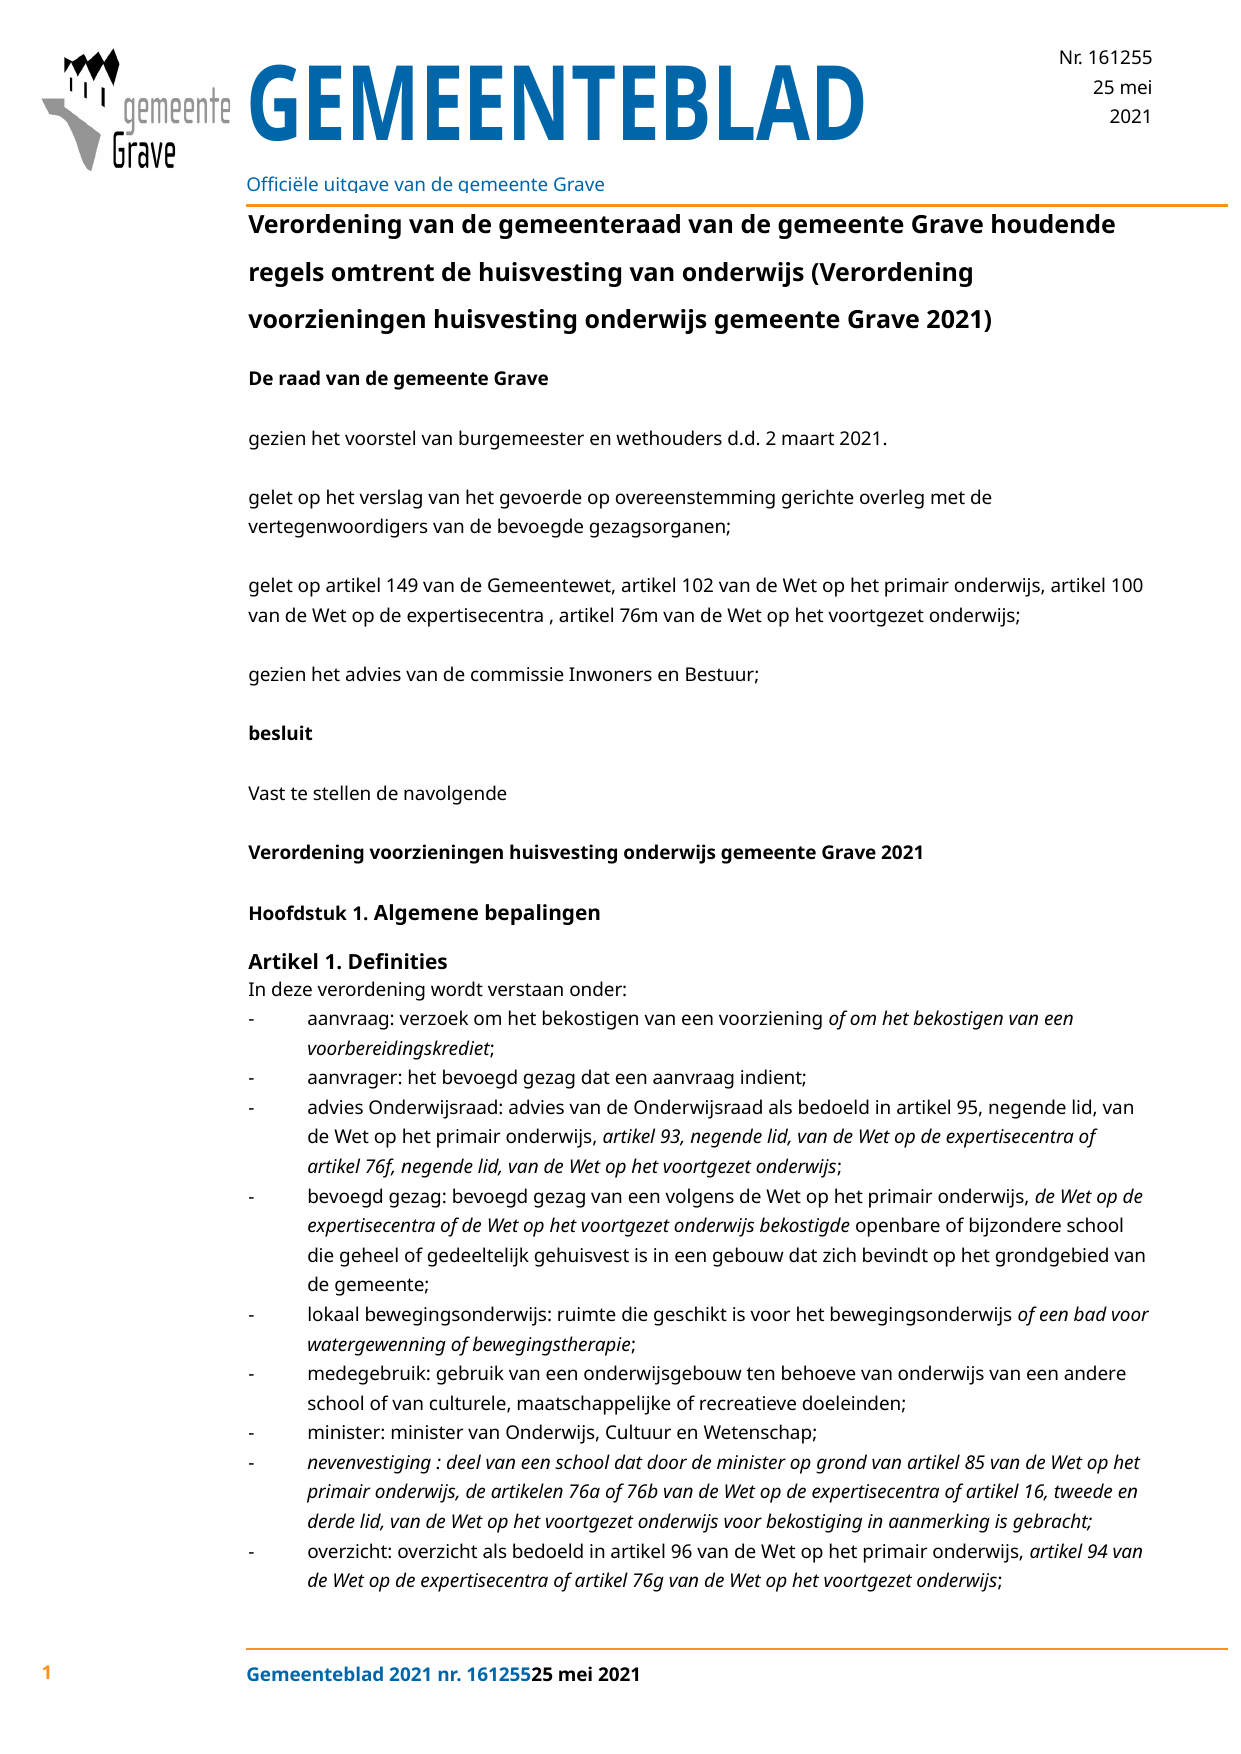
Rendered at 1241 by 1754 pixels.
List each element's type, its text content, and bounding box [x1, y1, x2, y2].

list aanvraag: verzoek om het bekostigen van een voorziening of om het bekostigen van een voorbereidingskrediet; [248, 1005, 1152, 1061]
list overzicht: overzicht als bedoeld in artikel 96 van de Wet op het primair onderwijs, artikel 94 van de Wet op de expertisecentra of artikel 76g van de Wet op het voortgezet onderwijs; [248, 1538, 1152, 1593]
text gelet op artikel 149 van de Gemeentewet, artikel 102 van de Wet op het primair onderwijs, artikel 100 van de Wet op de expertisecentra , artikel 76m van de Wet op het voortgezet onderwijs; [248, 573, 1152, 628]
text Artikel 1. Definities [248, 947, 1152, 976]
text De raad van de gemeente Grave [248, 366, 1152, 391]
list nevenvestiging : deel van een school dat door de minister op grond van artikel 85 van de Wet op het primair onderwijs, de artikelen 76a of 76b van de Wet op de expertisecentra of artikel 16, tweede en derde lid, van de Wet op het voortgezet onderwijs voor bekostiging in aanmerking is gebracht; [248, 1449, 1152, 1534]
text Hoofdstuk 1. Algemene bepalingen [248, 898, 1152, 926]
text Vast te stellen de navolgende [248, 780, 1152, 805]
list medegebruik: gebruik van een onderwijsgebouw ten behoeve van onderwijs van een andere school of van culturele, maatschappelijke of recreatieve doeleinden; [248, 1360, 1152, 1416]
text gezien het advies van de commissie Inwoners en Bestuur; [248, 661, 1152, 687]
text gelet op het verslag van het gevoerde op overeenstemming gerichte overleg met de vertegenwoordigers van de bevoegde gezagsorganen; [248, 484, 1152, 539]
list aanvrager: het bevoegd gezag dat een aanvraag indient; [248, 1064, 1152, 1090]
text Verordening voorzieningen huisvesting onderwijs gemeente Grave 2021 [248, 839, 1152, 864]
picture [41, 47, 231, 172]
text besluit [248, 721, 1152, 746]
list lokaal bewegingsonderwijs: ruimte die geschikt is voor het bewegingsonderwijs of een bad voor watergewenning of bewegingstherapie; [248, 1301, 1152, 1356]
list advies Onderwijsraad: advies van de Onderwijsraad als bedoeld in artikel 95, negende lid, van de Wet op het primair onderwijs, artikel 93, negende lid, van de Wet op de expertisecentra of artikel 76f, negende lid, van de Wet op het voortgezet onderwijs; [248, 1094, 1152, 1179]
list minister: minister van Onderwijs, Cultuur en Wetenschap; [248, 1419, 1152, 1445]
text Verordening van de gemeenteraad van de gemeente Grave houdende regels omtrent de huisvesting van onderwijs (Verordening voorzieningen huisvesting onderwijs gemeente Grave 2021) [248, 207, 1152, 336]
text In deze verordening wordt verstaan onder: [248, 976, 1152, 1001]
list bevoegd gezag: bevoegd gezag van een volgens de Wet op het primair onderwijs, de Wet op de expertisecentra of de Wet op het voortgezet onderwijs bekostigde openbare of bijzondere school die geheel of gedeeltelijk gehuisvest is in een gebouw dat zich bevindt op het grondgebied van de gemeente; [248, 1183, 1152, 1297]
text gezien het voorstel van burgemeester en wethouders d.d. 2 maart 2021. [248, 425, 1152, 450]
